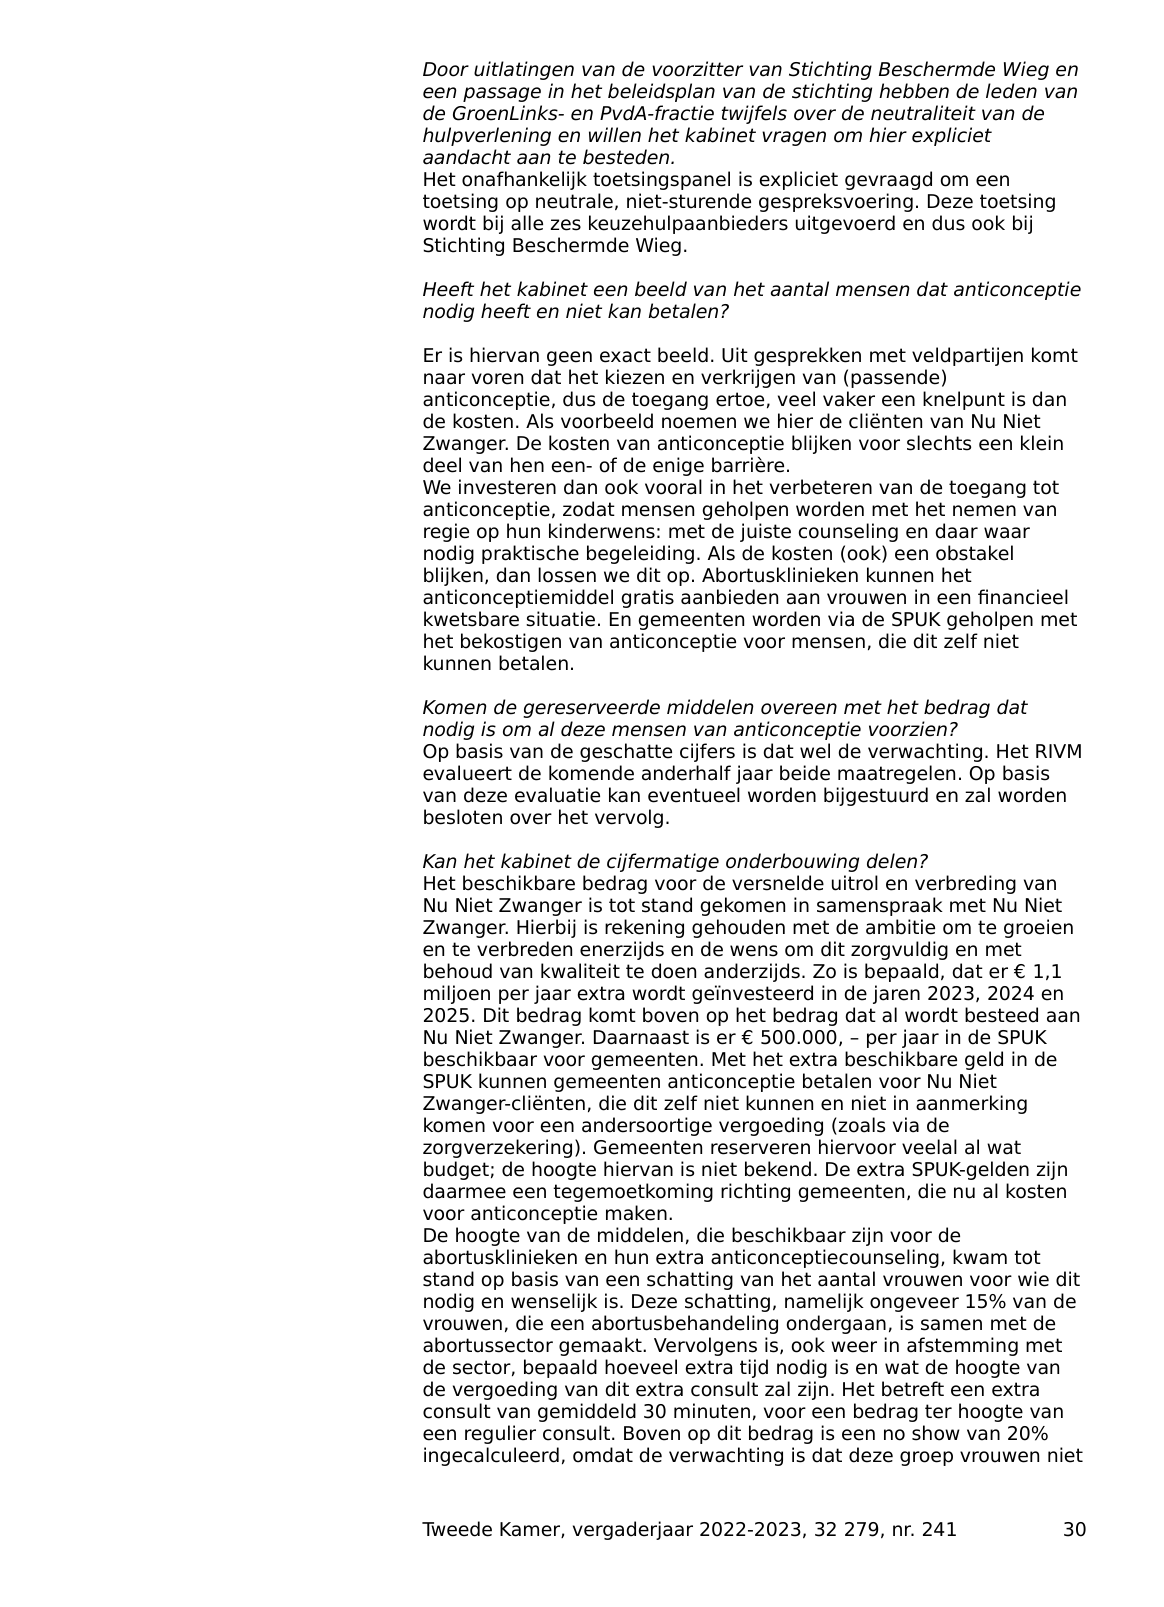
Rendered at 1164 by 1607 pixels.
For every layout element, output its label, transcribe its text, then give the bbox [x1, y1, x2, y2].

text Kan het kabinet de cijfermatige onderbouwing delen? [422, 851, 1087, 873]
text Op basis van de geschatte cijfers is dat wel de verwachting. Het RIVM evalueert de komende anderhalf jaar beide maatregelen. Op basis van deze evaluatie kan eventueel worden bijgestuurd en zal worden besloten over het vervolg. [422, 741, 1087, 829]
text Door uitlatingen van de voorzitter van Stichting Beschermde Wieg en een passage in het beleidsplan van de stichting hebben de leden van de GroenLinks- en PvdA-fractie twijfels over de neutraliteit van de hulpverlening en willen het kabinet vragen om hier expliciet aandacht aan te besteden. [422, 59, 1087, 169]
text We investeren dan ook vooral in het verbeteren van de toegang tot anticonceptie, zodat mensen geholpen worden met het nemen van regie op hun kinderwens: met de juiste counseling en daar waar nodig praktische begeleiding. Als de kosten (ook) een obstakel blijken, dan lossen we dit op. Abortusklinieken kunnen het anticonceptiemiddel gratis aanbieden aan vrouwen in een financieel kwetsbare situatie. En gemeenten worden via de SPUK geholpen met het bekostigen van anticonceptie voor mensen, die dit zelf niet kunnen betalen. [422, 477, 1087, 675]
text De hoogte van de middelen, die beschikbaar zijn voor de abortusklinieken en hun extra anticonceptiecounseling, kwam tot stand op basis van een schatting van het aantal vrouwen voor wie dit nodig en wenselijk is. Deze schatting, namelijk ongeveer 15% van de vrouwen, die een abortusbehandeling ondergaan, is samen met de abortussector gemaakt. Vervolgens is, ook weer in afstemming met de sector, bepaald hoeveel extra tijd nodig is en wat de hoogte van de vergoeding van dit extra consult zal zijn. Het betreft een extra consult van gemiddeld 30 minuten, voor een bedrag ter hoogte van een regulier consult. Boven op dit bedrag is een no show van 20% ingecalculeerd, omdat de verwachting is dat deze groep vrouwen niet [422, 1225, 1087, 1467]
text Heeft het kabinet een beeld van het aantal mensen dat anticonceptie nodig heeft en niet kan betalen? [422, 279, 1087, 323]
text Het beschikbare bedrag voor de versnelde uitrol en verbreding van Nu Niet Zwanger is tot stand gekomen in samenspraak met Nu Niet Zwanger. Hierbij is rekening gehouden met de ambitie om te groeien en te verbreden enerzijds en de wens om dit zorgvuldig en met behoud van kwaliteit te doen anderzijds. Zo is bepaald, dat er € 1,1 miljoen per jaar extra wordt geïnvesteerd in de jaren 2023, 2024 en 2025. Dit bedrag komt boven op het bedrag dat al wordt besteed aan Nu Niet Zwanger. Daarnaast is er € 500.000, – per jaar in de SPUK beschikbaar voor gemeenten. Met het extra beschikbare geld in de SPUK kunnen gemeenten anticonceptie betalen voor Nu Niet Zwanger-cliënten, die dit zelf niet kunnen en niet in aanmerking komen voor een andersoortige vergoeding (zoals via de zorgverzekering). Gemeenten reserveren hiervoor veelal al wat budget; de hoogte hiervan is niet bekend. De extra SPUK-gelden zijn daarmee een tegemoetkoming richting gemeenten, die nu al kosten voor anticonceptie maken. [422, 873, 1087, 1225]
text Het onafhankelijk toetsingspanel is expliciet gevraagd om een toetsing op neutrale, niet-sturende gespreksvoering. Deze toetsing wordt bij alle zes keuzehulpaanbieders uitgevoerd en dus ook bij Stichting Beschermde Wieg. [422, 169, 1087, 257]
text Er is hiervan geen exact beeld. Uit gesprekken met veldpartijen komt naar voren dat het kiezen en verkrijgen van (passende) anticonceptie, dus de toegang ertoe, veel vaker een knelpunt is dan de kosten. Als voorbeeld noemen we hier de cliënten van Nu Niet Zwanger. De kosten van anticonceptie blijken voor slechts een klein deel van hen een- of de enige barrière. [422, 345, 1087, 477]
text Komen de gereserveerde middelen overeen met het bedrag dat nodig is om al deze mensen van anticonceptie voorzien? [422, 697, 1087, 741]
